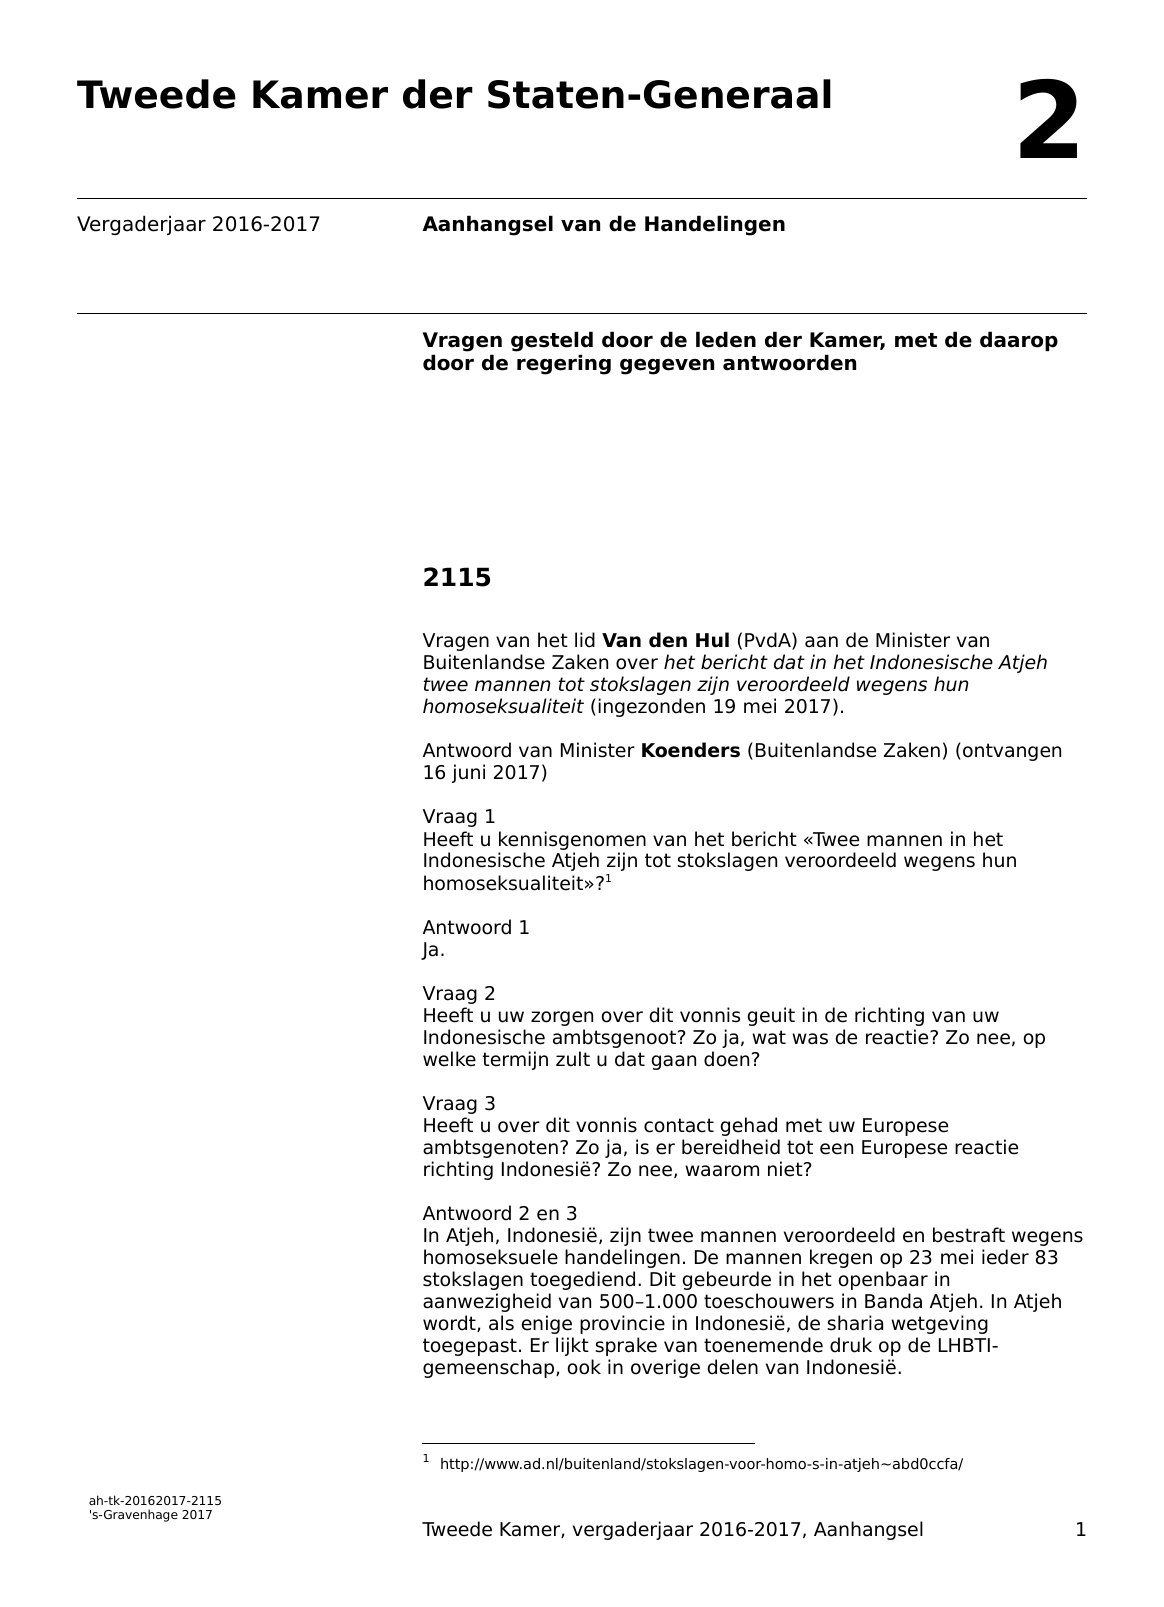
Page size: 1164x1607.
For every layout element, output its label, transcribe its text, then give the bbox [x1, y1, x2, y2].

text http://www.ad.nl/buitenland/stokslagen-voor-homo-s-in-atjeh~abd0ccfa/ [422, 1452, 1087, 1474]
text Heeft u kennisgenomen van het bericht «Twee mannen in het Indonesische Atjeh zijn tot stokslagen veroordeeld wegens hun homoseksualiteit»? [422, 828, 1087, 894]
table_cell Aanhangsel van de Handelingen [422, 199, 1087, 313]
text In Atjeh, Indonesië, zijn twee mannen veroordeeld en bestraft wegens homoseksuele handelingen. De mannen kregen op 23 mei ieder 83 stokslagen toegediend. Dit gebeurde in het openbaar in aanwezigheid van 500–1.000 toeschouwers in Banda Atjeh. In Atjeh wordt, als enige provincie in Indonesië, de sharia wetgeving toegepast. Er lijkt sprake van toenemende druk op de LHBTI-gemeenschap, ook in overige delen van Indonesië. [422, 1225, 1087, 1379]
table_header Tweede Kamer der Staten-Generaal [77, 59, 886, 198]
text Vraag 2 [422, 983, 1087, 1005]
text 's-Gravenhage 2017 [88, 1508, 323, 1522]
text Antwoord 1 [422, 917, 1087, 938]
table_cell Vragen gesteld door de leden der Kamer, met de daarop door de regering gegeven antwoorden [422, 314, 1087, 375]
table_cell Vergaderjaar 2016-2017 [77, 199, 422, 313]
table_cell [77, 314, 422, 375]
text Vragen van het lid Van den Hul (PvdA) aan de Minister van Buitenlandse Zaken over het bericht dat in het Indonesische Atjeh twee mannen tot stokslagen zijn veroordeeld wegens hun homoseksualiteit (ingezonden 19 mei 2017). [422, 630, 1087, 718]
text Vraag 1 [422, 806, 1087, 828]
text Vraag 3 [422, 1093, 1087, 1115]
text Antwoord van Minister Koenders (Buitenlandse Zaken) (ontvangen 16 juni 2017) [422, 740, 1087, 784]
text Ja. [422, 938, 1087, 961]
text ah-tk-20162017-2115 [88, 1494, 323, 1508]
text Antwoord 2 en 3 [422, 1203, 1087, 1225]
text Heeft u over dit vonnis contact gehad met uw Europese ambtsgenoten? Zo ja, is er bereidheid tot een Europese reactie richting Indonesië? Zo nee, waarom niet? [422, 1115, 1087, 1181]
text 2115 [422, 563, 1087, 592]
text Heeft u uw zorgen over dit vonnis geuit in de richting van uw Indonesische ambtsgenoot? Zo ja, wat was de reactie? Zo nee, op welke termijn zult u dat gaan doen? [422, 1005, 1087, 1071]
table_header 2 [886, 59, 1087, 198]
